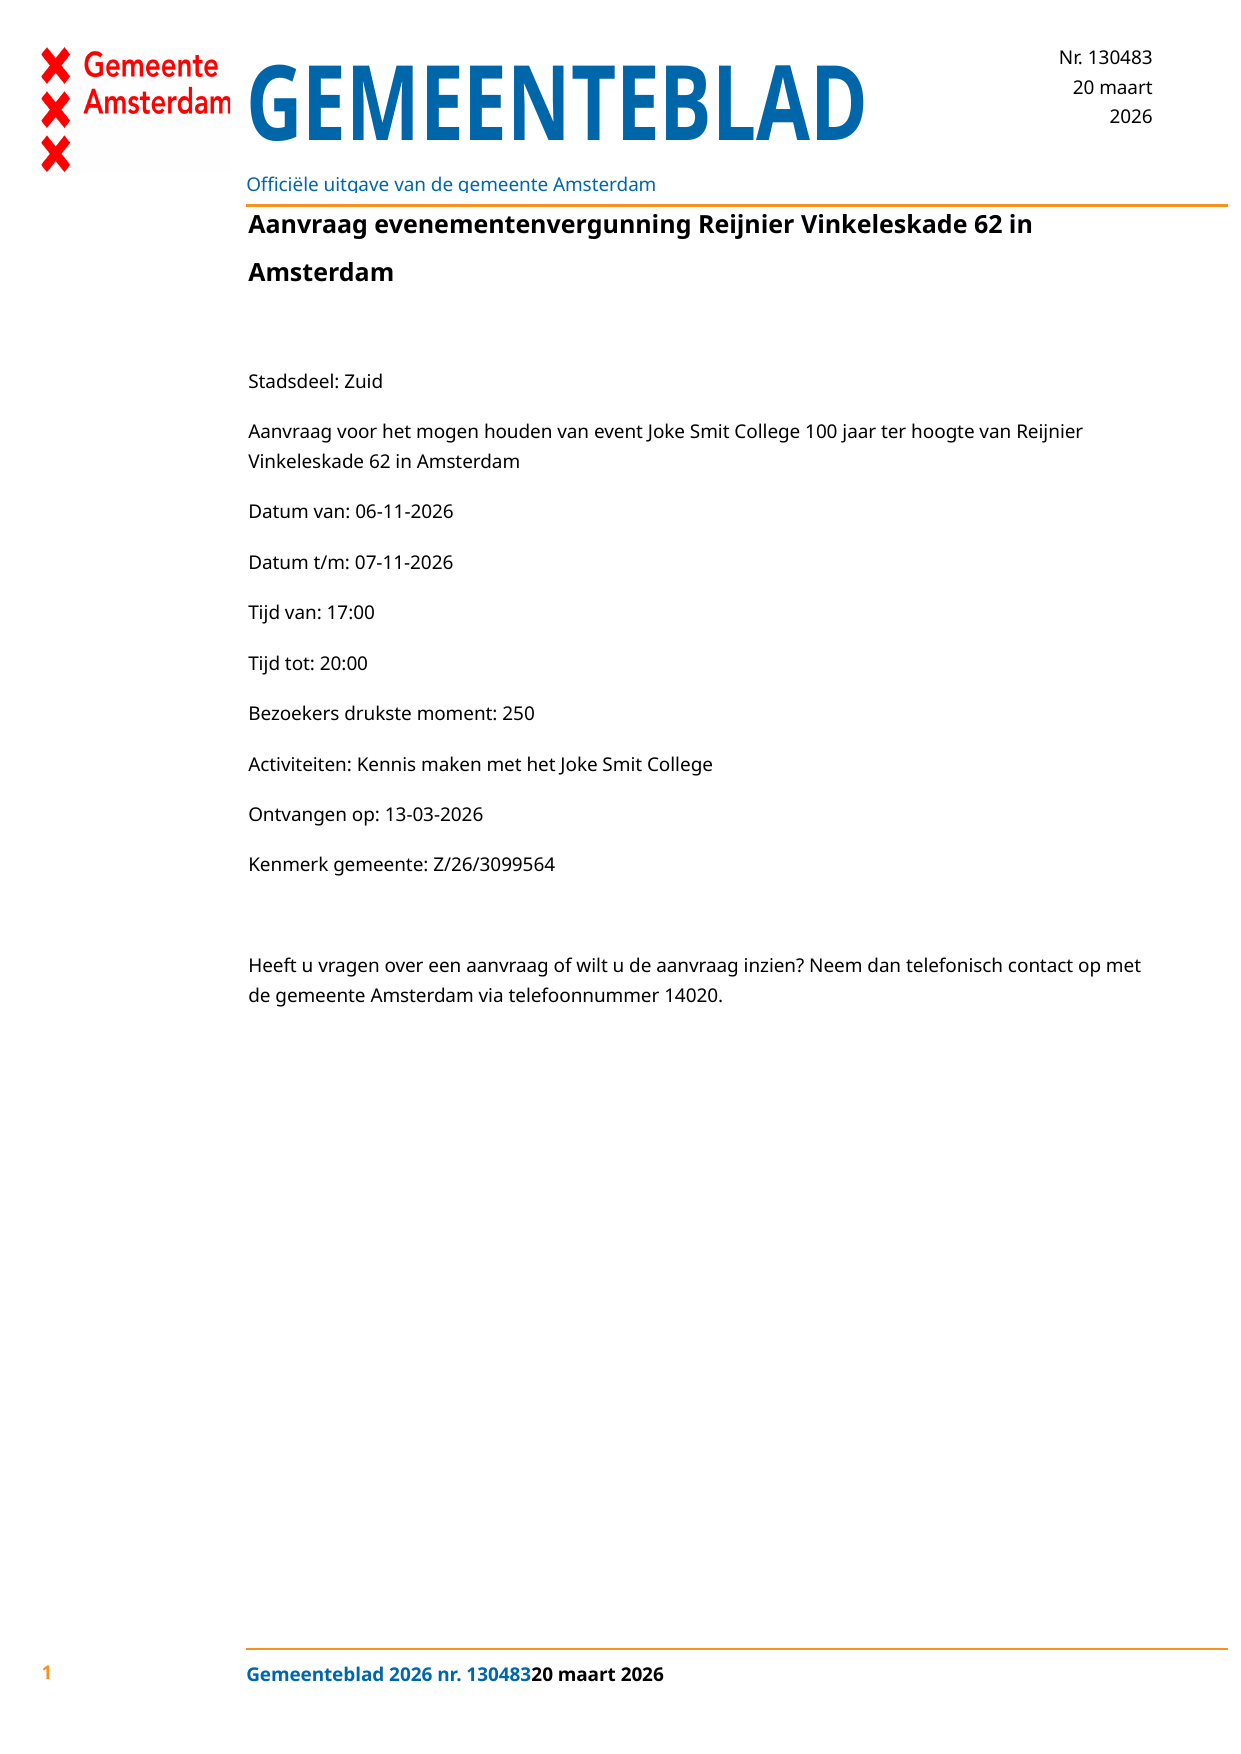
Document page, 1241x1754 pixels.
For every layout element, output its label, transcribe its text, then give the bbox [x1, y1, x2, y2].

text Aanvraag evenementenvergunning Reijnier Vinkeleskade 62 in Amsterdam [248, 207, 1152, 288]
text Heeft u vragen over een aanvraag of wilt u de aanvraag inzien? Neem dan telefonisch contact op met de gemeente Amsterdam via telefoonnummer 14020. [248, 952, 1152, 1008]
text Aanvraag voor het mogen houden van event Joke Smit College 100 jaar ter hoogte van Reijnier Vinkeleskade 62 in Amsterdam [248, 419, 1152, 474]
text Kenmerk gemeente: Z/26/3099564 [248, 852, 1152, 877]
text Stadsdeel: Zuid [248, 368, 1152, 394]
text Activiteiten: Kennis maken met het Joke Smit College [248, 751, 1152, 777]
text Bezoekers drukste moment: 250 [248, 700, 1152, 726]
text Datum van: 06-11-2026 [248, 499, 1152, 524]
text Datum t/m: 07-11-2026 [248, 549, 1152, 575]
text Tijd van: 17:00 [248, 599, 1152, 625]
text Ontvangen op: 13-03-2026 [248, 801, 1152, 827]
picture [41, 47, 231, 172]
text Tijd tot: 20:00 [248, 650, 1152, 676]
